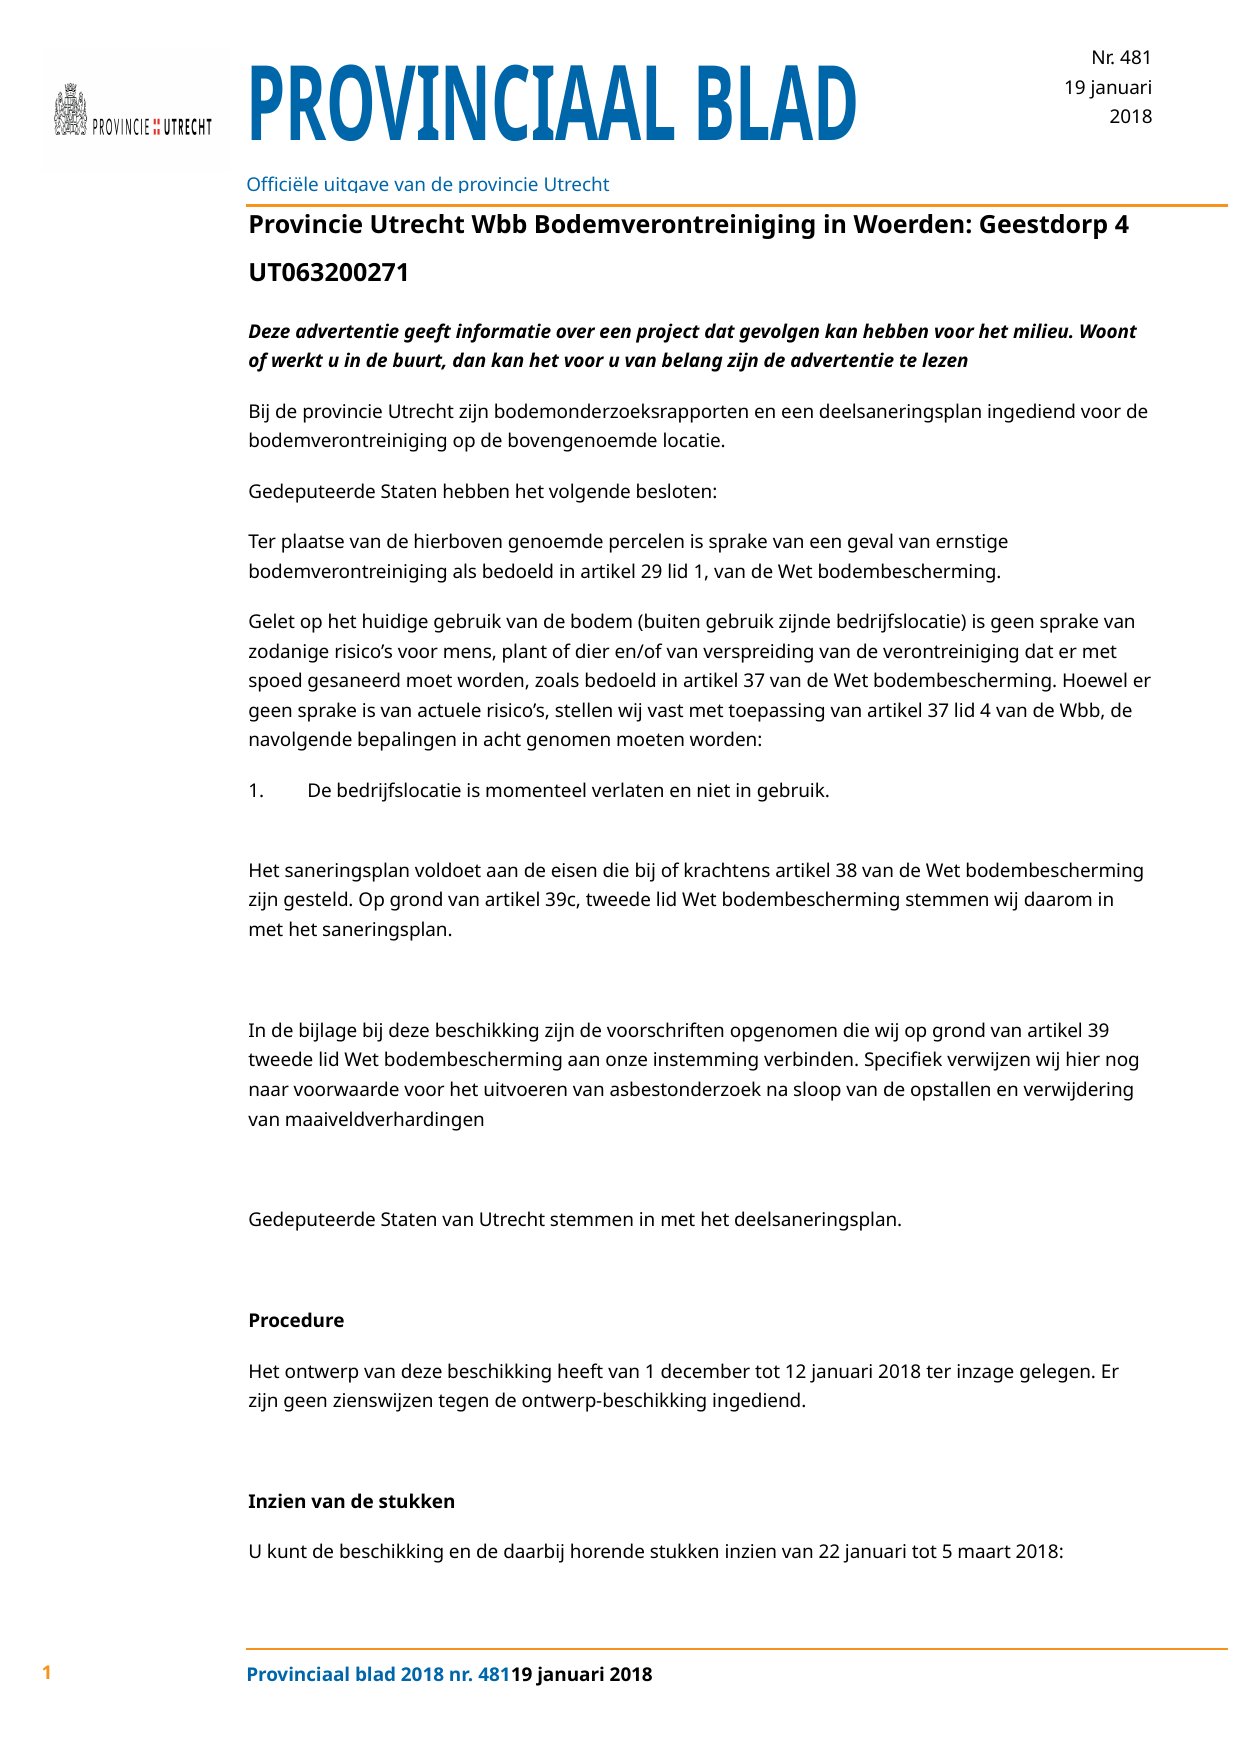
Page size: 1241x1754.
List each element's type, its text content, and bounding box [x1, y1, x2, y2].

text Procedure [248, 1307, 1152, 1333]
text Gedeputeerde Staten hebben het volgende besloten: [248, 478, 1152, 504]
text Deze advertentie geeft informatie over een project dat gevolgen kan hebben voor het milieu. Woont of werkt u in de buurt, dan kan het voor u van belang zijn de advertentie te lezen [248, 318, 1152, 373]
text Provincie Utrecht Wbb Bodemverontreiniging in Woerden: Geestdorp 4 UT063200271 [248, 207, 1152, 288]
text Ter plaatse van de hierboven genoemde percelen is sprake van een geval van ernstige bodemverontreiniging als bedoeld in artikel 29 lid 1, van de Wet bodembescherming. [248, 528, 1152, 584]
text Het ontwerp van deze beschikking heeft van 1 december tot 12 januari 2018 ter inzage gelegen. Er zijn geen zienswijzen tegen de ontwerp-beschikking ingediend. [248, 1358, 1152, 1413]
text In de bijlage bij deze beschikking zijn de voorschriften opgenomen die wij op grond van artikel 39 tweede lid Wet bodembescherming aan onze instemming verbinden. Specifiek verwijzen wij hier nog naar voorwaarde voor het uitvoeren van asbestonderzoek na sloop van de opstallen en verwijdering van maaiveldverhardingen [248, 1017, 1152, 1132]
text Gedeputeerde Staten van Utrecht stemmen in met het deelsaneringsplan. [248, 1207, 1152, 1232]
text Inzien van de stukken [248, 1488, 1152, 1514]
text Het saneringsplan voldoet aan de eisen die bij of krachtens artikel 38 van de Wet bodembescherming zijn gesteld. Op grond van artikel 39c, tweede lid Wet bodembescherming stemmen wij daarom in met het saneringsplan. [248, 857, 1152, 942]
text Gelet op het huidige gebruik van de bodem (buiten gebruik zijnde bedrijfslocatie) is geen sprake van zodanige risico’s voor mens, plant of dier en/of van verspreiding van de verontreiniging dat er met spoed gesaneerd moet worden, zoals bedoeld in artikel 37 van de Wet bodembescherming. Hoewel er geen sprake is van actuele risico’s, stellen wij vast met toepassing van artikel 37 lid 4 van de Wbb, de navolgende bepalingen in acht genomen moeten worden: [248, 608, 1152, 752]
picture [41, 47, 231, 172]
text Bij de provincie Utrecht zijn bodemonderzoeksrapporten en een deelsaneringsplan ingediend voor de bodemverontreiniging op de bovengenoemde locatie. [248, 398, 1152, 453]
text U kunt de beschikking en de daarbij horende stukken inzien van 22 januari tot 5 maart 2018: [248, 1539, 1152, 1564]
list De bedrijfslocatie is momenteel verlaten en niet in gebruik. [248, 777, 1152, 803]
